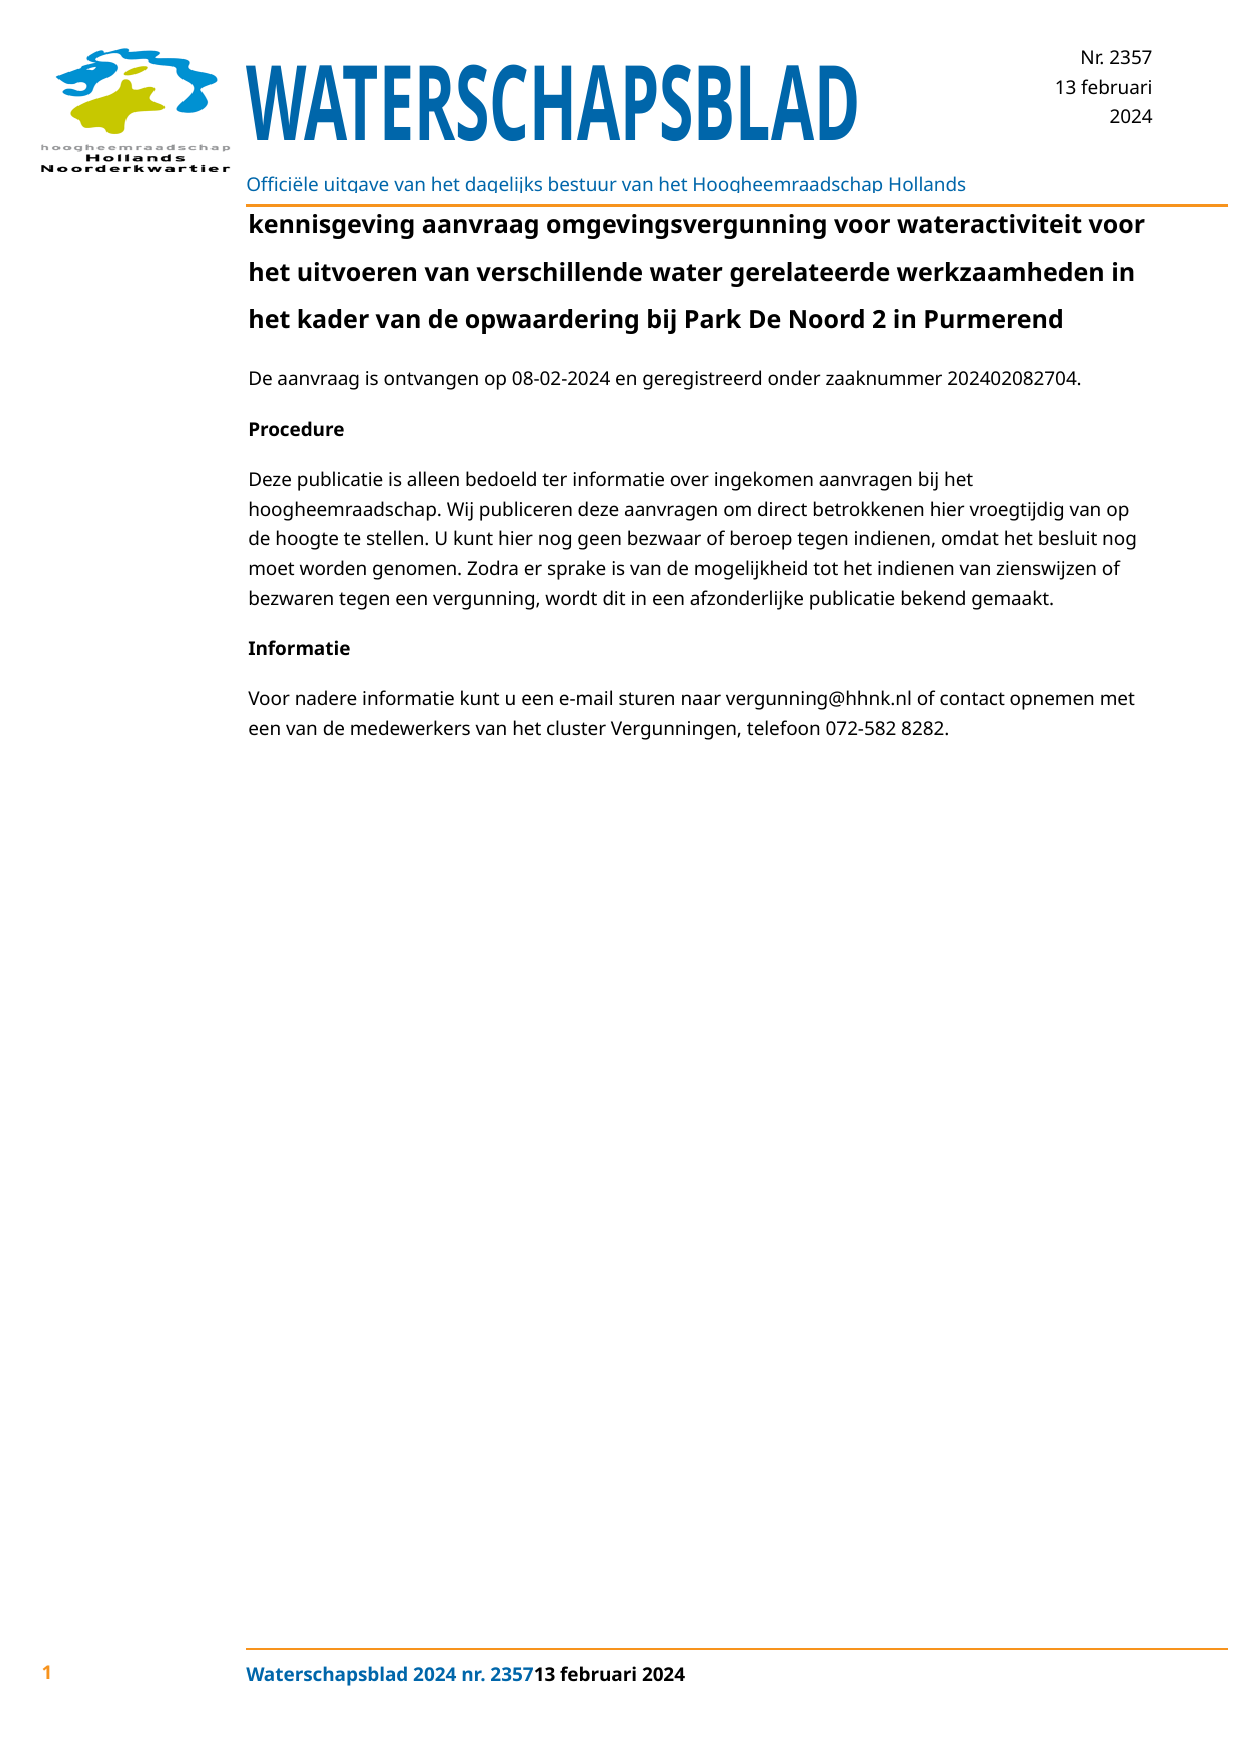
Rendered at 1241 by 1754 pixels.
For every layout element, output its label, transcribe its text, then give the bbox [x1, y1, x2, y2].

text Voor nadere informatie kunt u een e-mail sturen naar vergunning@hhnk.nl of contact opnemen met een van de medewerkers van het cluster Vergunningen, telefoon 072-582 8282. [248, 686, 1152, 741]
text Procedure [248, 416, 1152, 442]
text Informatie [248, 635, 1152, 661]
picture [41, 47, 231, 172]
text kennisgeving aanvraag omgevingsvergunning voor wateractiviteit voor het uitvoeren van verschillende water gerelateerde werkzaamheden in het kader van de opwaardering bij Park De Noord 2 in Purmerend [248, 207, 1152, 336]
text De aanvraag is ontvangen op 08-02-2024 en geregistreerd onder zaaknummer 202402082704. [248, 366, 1152, 391]
text Deze publicatie is alleen bedoeld ter informatie over ingekomen aanvragen bij het hoogheemraadschap. Wij publiceren deze aanvragen om direct betrokkenen hier vroegtijdig van op de hoogte te stellen. U kunt hier nog geen bezwaar of beroep tegen indienen, omdat het besluit nog moet worden genomen. Zodra er sprake is van de mogelijkheid tot het indienen van zienswijzen of bezwaren tegen een vergunning, wordt dit in een afzonderlijke publicatie bekend gemaakt. [248, 466, 1152, 610]
